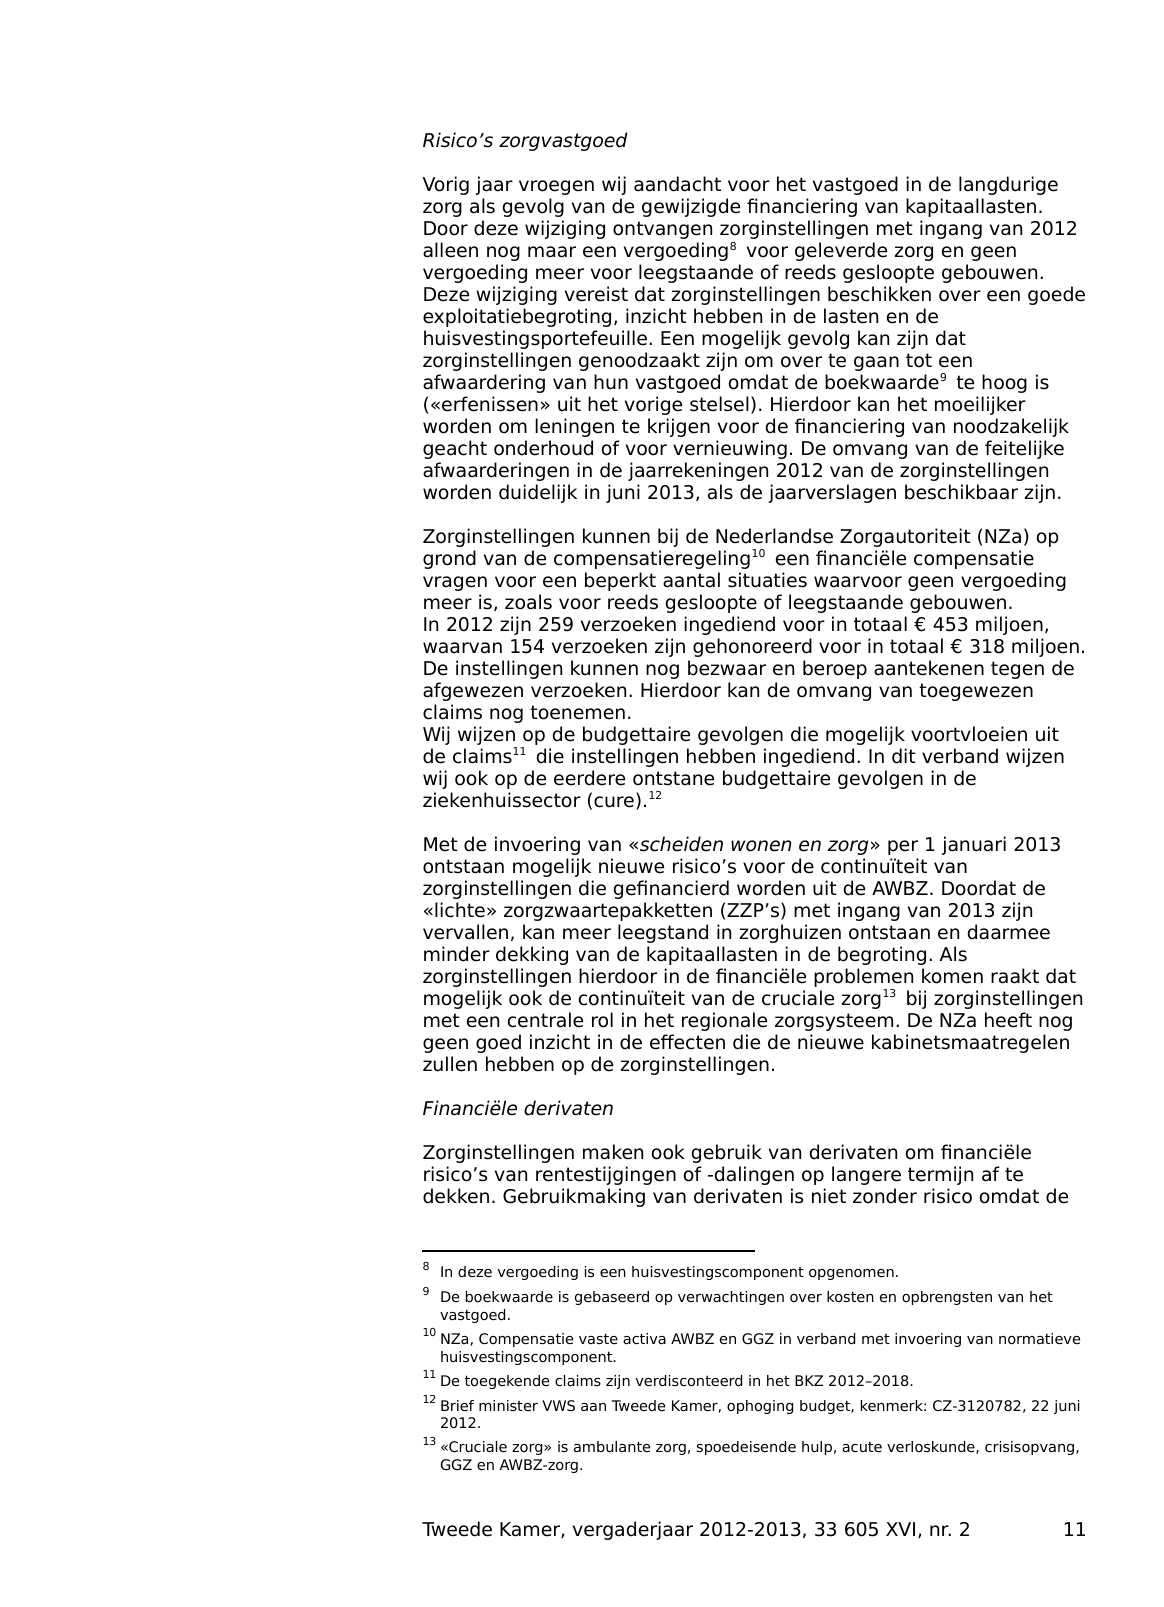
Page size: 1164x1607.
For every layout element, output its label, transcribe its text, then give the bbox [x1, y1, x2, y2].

text «Cruciale zorg» is ambulante zorg, spoedeisende hulp, acute verloskunde, crisisopvang, GGZ en AWBZ-zorg. [422, 1435, 1087, 1474]
subtitle Risico’s zorgvastgoed [422, 130, 1087, 152]
text De toegekende claims zijn verdisconteerd in het BKZ 2012–2018. [422, 1368, 1087, 1391]
text Zorginstellingen maken ook gebruik van derivaten om financiële risico’s van rentestijgingen of -dalingen op langere termijn af te dekken. Gebruikmaking van derivaten is niet zonder risico omdat de [422, 1142, 1087, 1208]
text De boekwaarde is gebaseerd op verwachtingen over kosten en opbrengsten van het vastgoed. [422, 1285, 1087, 1324]
text Wij wijzen op de budgettaire gevolgen die mogelijk voortvloeien uit de claims die instellingen hebben ingediend. In dit verband wijzen wij ook op de eerdere ontstane budgettaire gevolgen in de ziekenhuissector (cure). [422, 724, 1087, 812]
text Vorig jaar vroegen wij aandacht voor het vastgoed in de langdurige zorg als gevolg van de gewijzigde financiering van kapitaallasten. Door deze wijziging ontvangen zorginstellingen met ingang van 2012 alleen nog maar een vergoeding voor geleverde zorg en geen vergoeding meer voor leegstaande of reeds gesloopte gebouwen. Deze wijziging vereist dat zorginstellingen beschikken over een goede exploitatiebegroting, inzicht hebben in de lasten en de huisvestingsportefeuille. Een mogelijk gevolg kan zijn dat zorginstellingen genoodzaakt zijn om over te gaan tot een afwaardering van hun vastgoed omdat de boekwaarde te hoog is («erfenissen» uit het vorige stelsel). Hierdoor kan het moeilijker worden om leningen te krijgen voor de financiering van noodzakelijk geacht onderhoud of voor vernieuwing. De omvang van de feitelijke afwaarderingen in de jaarrekeningen 2012 van de zorginstellingen worden duidelijk in juni 2013, als de jaarverslagen beschikbaar zijn. [422, 174, 1087, 504]
text Met de invoering van «scheiden wonen en zorg» per 1 januari 2013 ontstaan mogelijk nieuwe risico’s voor de continuïteit van zorginstellingen die gefinancierd worden uit de AWBZ. Doordat de «lichte» zorgzwaartepakketten (ZZP’s) met ingang van 2013 zijn vervallen, kan meer leegstand in zorghuizen ontstaan en daarmee minder dekking van de kapitaallasten in de begroting. Als zorginstellingen hierdoor in de financiële problemen komen raakt dat mogelijk ook de continuïteit van de cruciale zorg bij zorginstellingen met een centrale rol in het regionale zorgsysteem. De NZa heeft nog geen goed inzicht in de effecten die de nieuwe kabinetsmaatregelen zullen hebben op de zorginstellingen. [422, 834, 1087, 1076]
text Zorginstellingen kunnen bij de Nederlandse Zorgautoriteit (NZa) op grond van de compensatieregeling een financiële compensatie vragen voor een beperkt aantal situaties waarvoor geen vergoeding meer is, zoals voor reeds gesloopte of leegstaande gebouwen. [422, 526, 1087, 614]
text In deze vergoeding is een huisvestingscomponent opgenomen. [422, 1260, 1087, 1282]
subtitle Financiële derivaten [422, 1098, 1087, 1120]
text In 2012 zijn 259 verzoeken ingediend voor in totaal € 453 miljoen, waarvan 154 verzoeken zijn gehonoreerd voor in totaal € 318 miljoen. De instellingen kunnen nog bezwaar en beroep aantekenen tegen de afgewezen verzoeken. Hierdoor kan de omvang van toegewezen claims nog toenemen. [422, 614, 1087, 724]
text Brief minister VWS aan Tweede Kamer, ophoging budget, kenmerk: CZ-3120782, 22 juni 2012. [422, 1393, 1087, 1432]
text NZa, Compensatie vaste activa AWBZ en GGZ in verband met invoering van normatieve huisvestingscomponent. [422, 1327, 1087, 1366]
